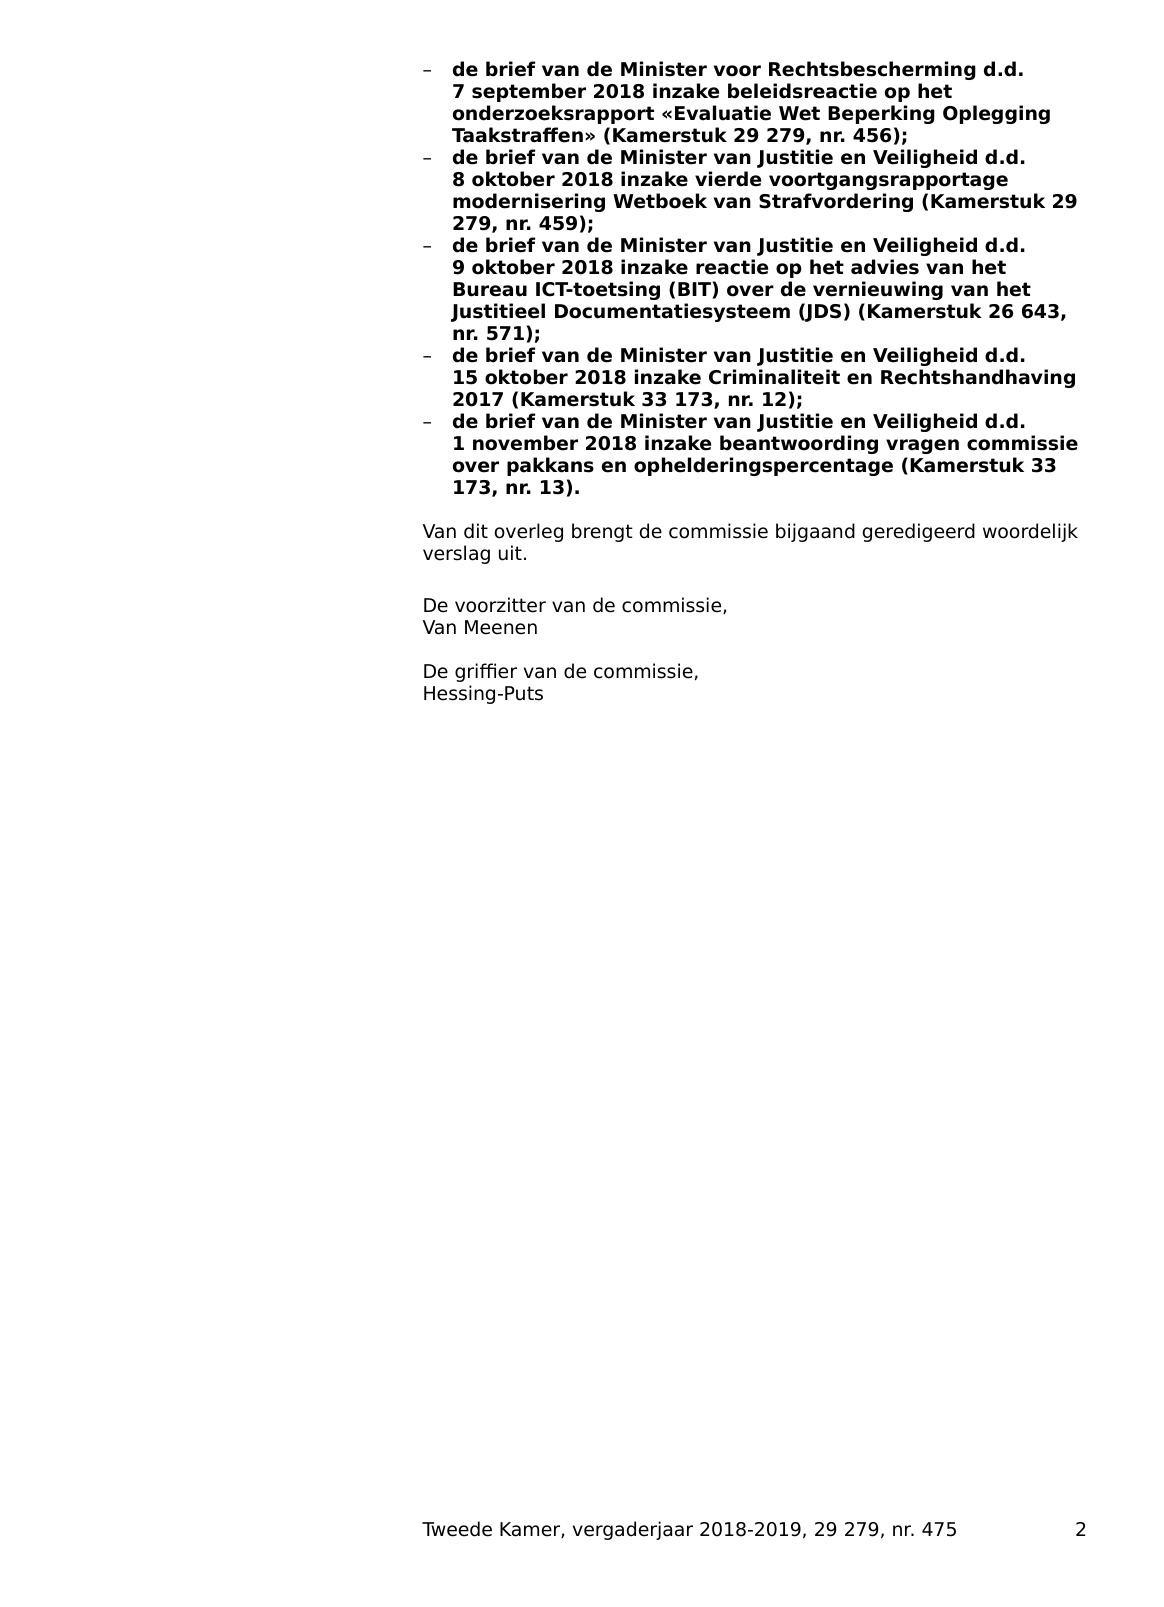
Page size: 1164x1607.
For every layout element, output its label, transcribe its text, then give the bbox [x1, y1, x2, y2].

text De griffier van de commissie, Hessing-Puts [422, 661, 1087, 705]
text – de brief van de Minister van Justitie en Veiligheid d.d. 9 oktober 2018 inzake reactie op het advies van het Bureau ICT-toetsing (BIT) over de vernieuwing van het Justitieel Documentatiesysteem (JDS) (Kamerstuk 26 643, nr. 571); [422, 235, 1087, 345]
text – de brief van de Minister van Justitie en Veiligheid d.d. 1 november 2018 inzake beantwoording vragen commissie over pakkans en ophelderingspercentage (Kamerstuk 33 173, nr. 13). [422, 411, 1087, 499]
text – de brief van de Minister voor Rechtsbescherming d.d. 7 september 2018 inzake beleidsreactie op het onderzoeksrapport «Evaluatie Wet Beperking Oplegging Taakstraffen» (Kamerstuk 29 279, nr. 456); [422, 59, 1087, 147]
text Van dit overleg brengt de commissie bijgaand geredigeerd woordelijk verslag uit. [422, 521, 1087, 565]
text – de brief van de Minister van Justitie en Veiligheid d.d. 15 oktober 2018 inzake Criminaliteit en Rechtshandhaving 2017 (Kamerstuk 33 173, nr. 12); [422, 345, 1087, 411]
text De voorzitter van de commissie, Van Meenen [422, 595, 1087, 639]
text – de brief van de Minister van Justitie en Veiligheid d.d. 8 oktober 2018 inzake vierde voortgangsrapportage modernisering Wetboek van Strafvordering (Kamerstuk 29 279, nr. 459); [422, 147, 1087, 235]
